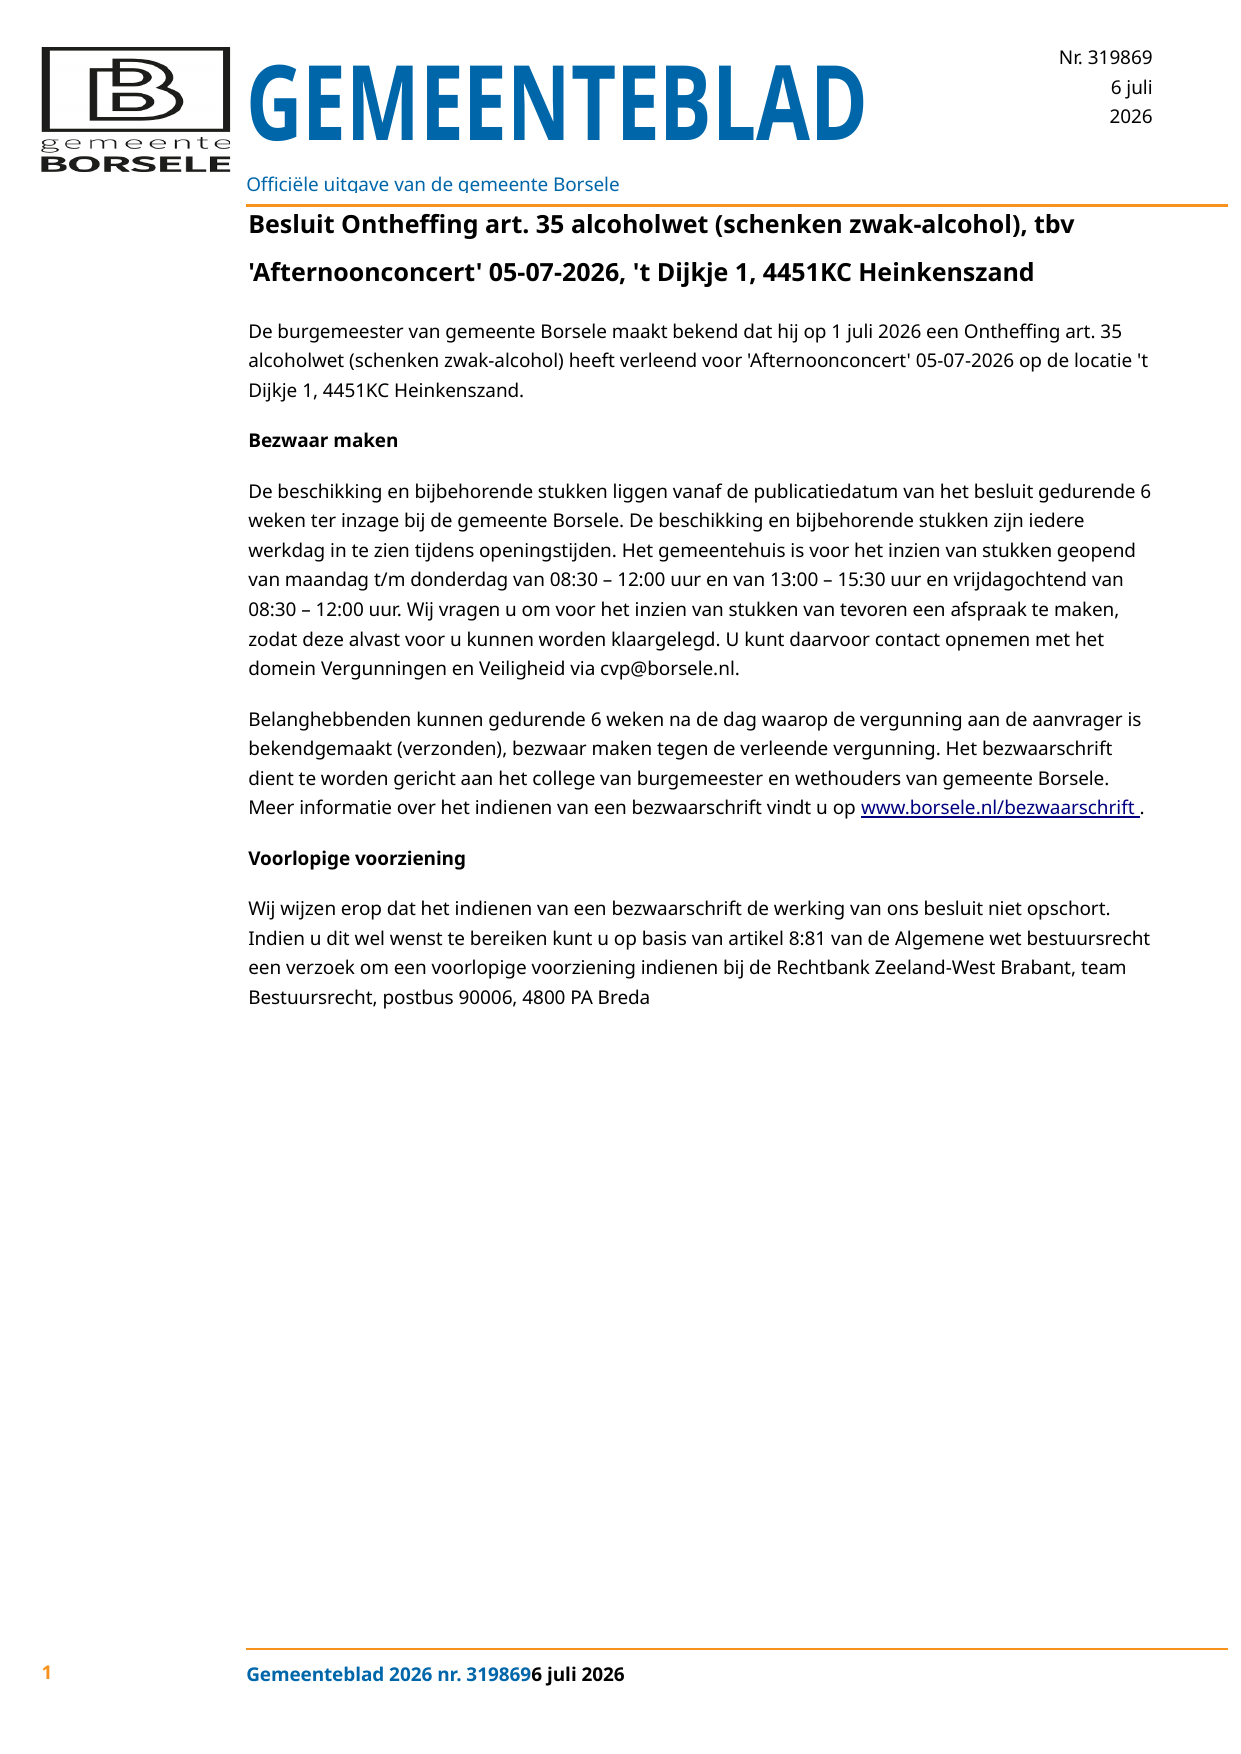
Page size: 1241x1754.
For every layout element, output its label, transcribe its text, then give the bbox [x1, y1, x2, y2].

text Voorlopige voorziening [248, 845, 1152, 871]
picture [41, 47, 231, 172]
text Bezwaar maken [248, 427, 1152, 453]
text Belanghebbenden kunnen gedurende 6 weken na de dag waarop de vergunning aan de aanvrager is bekendgemaakt (verzonden), bezwaar maken tegen de verleende vergunning. Het bezwaarschrift dient te worden gericht aan het college van burgemeester en wethouders van gemeente Borsele. Meer informatie over het indienen van een bezwaarschrift vindt u op www.borsele.nl/bezwaarschrift . [248, 706, 1152, 820]
text De beschikking en bijbehorende stukken liggen vanaf de publicatiedatum van het besluit gedurende 6 weken ter inzage bij de gemeente Borsele. De beschikking en bijbehorende stukken zijn iedere werkdag in te zien tijdens openingstijden. Het gemeentehuis is voor het inzien van stukken geopend van maandag t/m donderdag van 08:30 – 12:00 uur en van 13:00 – 15:30 uur en vrijdagochtend van 08:30 – 12:00 uur. Wij vragen u om voor het inzien van stukken van tevoren een afspraak te maken, zodat deze alvast voor u kunnen worden klaargelegd. U kunt daarvoor contact opnemen met het domein Vergunningen en Veiligheid via cvp@borsele.nl. [248, 478, 1152, 681]
text Besluit Ontheffing art. 35 alcoholwet (schenken zwak-alcohol), tbv 'Afternoonconcert' 05-07-2026, 't Dijkje 1, 4451KC Heinkenszand [248, 207, 1152, 288]
text Wij wijzen erop dat het indienen van een bezwaarschrift de werking van ons besluit niet opschort. Indien u dit wel wenst te bereiken kunt u op basis van artikel 8:81 van de Algemene wet bestuursrecht een verzoek om een voorlopige voorziening indienen bij de Rechtbank Zeeland-West Brabant, team Bestuursrecht, postbus 90006, 4800 PA Breda [248, 895, 1152, 1010]
text De burgemeester van gemeente Borsele maakt bekend dat hij op 1 juli 2026 een Ontheffing art. 35 alcoholwet (schenken zwak-alcohol) heeft verleend voor 'Afternoonconcert' 05-07-2026 op de locatie 't Dijkje 1, 4451KC Heinkenszand. [248, 318, 1152, 403]
